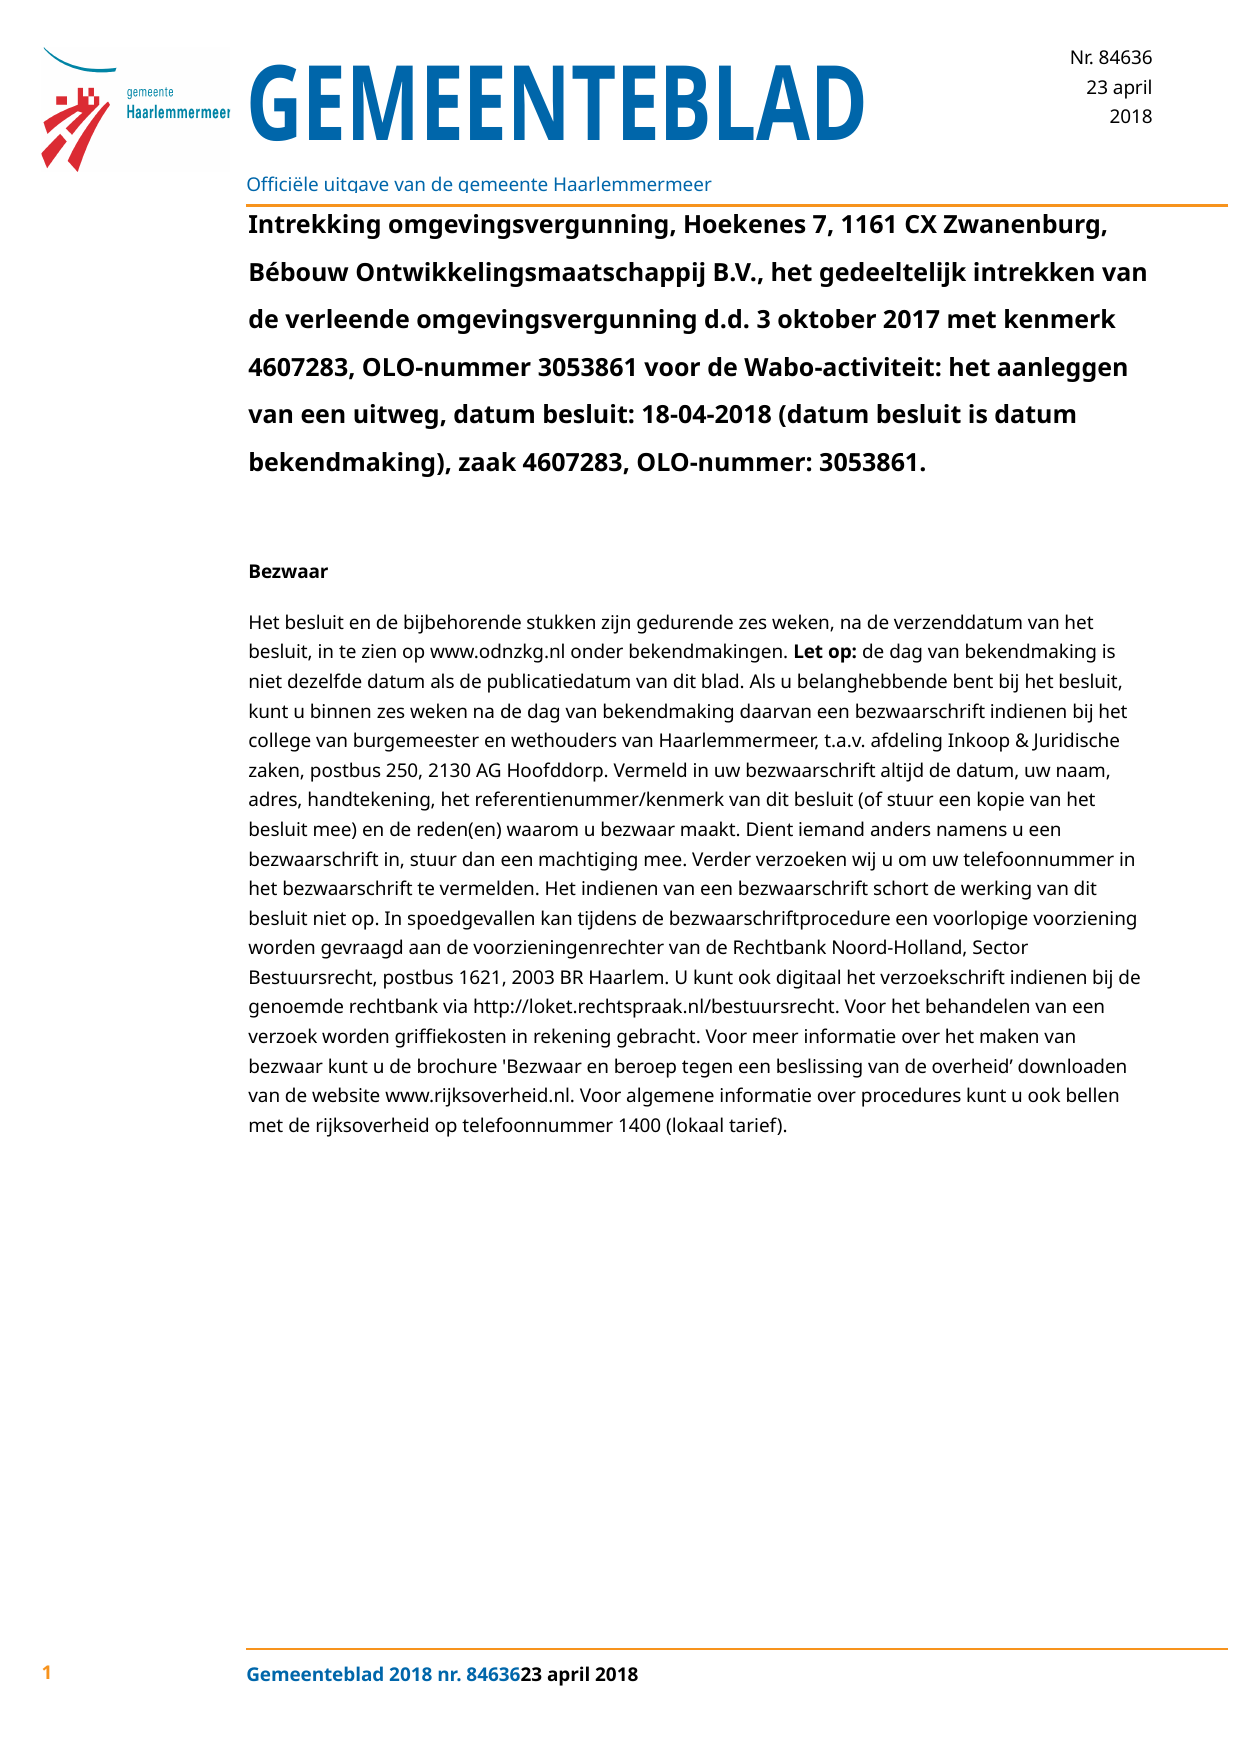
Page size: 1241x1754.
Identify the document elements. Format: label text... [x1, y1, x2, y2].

text Intrekking omgevingsvergunning, Hoekenes 7, 1161 CX Zwanenburg, Bébouw Ontwikkelingsmaatschappij B.V., het gedeeltelijk intrekken van de verleende omgevingsvergunning d.d. 3 oktober 2017 met kenmerk 4607283, OLO-nummer 3053861 voor de Wabo-activiteit: het aanleggen van een uitweg, datum besluit: 18-04-2018 (datum besluit is datum bekendmaking), zaak 4607283, OLO-nummer: 3053861. [248, 207, 1152, 479]
text Het besluit en de bijbehorende stukken zijn gedurende zes weken, na de verzenddatum van het besluit, in te zien op www.odnzkg.nl onder bekendmakingen. Let op: de dag van bekendmaking is niet dezelfde datum als de publicatiedatum van dit blad. Als u belanghebbende bent bij het besluit, kunt u binnen zes weken na de dag van bekendmaking daarvan een bezwaarschrift indienen bij het college van burgemeester en wethouders van Haarlemmermeer, t.a.v. afdeling Inkoop & Juridische zaken, postbus 250, 2130 AG Hoofddorp. Vermeld in uw bezwaarschrift altijd de datum, uw naam, adres, handtekening, het referentienummer/kenmerk van dit besluit (of stuur een kopie van het besluit mee) en de reden(en) waarom u bezwaar maakt. Dient iemand anders namens u een bezwaarschrift in, stuur dan een machtiging mee. Verder verzoeken wij u om uw telefoonnummer in het bezwaarschrift te vermelden. Het indienen van een bezwaarschrift schort de werking van dit besluit niet op. In spoedgevallen kan tijdens de bezwaarschriftprocedure een voorlopige voorziening worden gevraagd aan de voorzieningenrechter van de Rechtbank Noord-Holland, Sector Bestuursrecht, postbus 1621, 2003 BR Haarlem. U kunt ook digitaal het verzoekschrift indienen bij de genoemde rechtbank via http://loket.rechtspraak.nl/bestuursrecht. Voor het behandelen van een verzoek worden griffiekosten in rekening gebracht. Voor meer informatie over het maken van bezwaar kunt u de brochure 'Bezwaar en beroep tegen een beslissing van de overheid’ downloaden van de website www.rijksoverheid.nl. Voor algemene informatie over procedures kunt u ook bellen met de rijksoverheid op telefoonnummer 1400 (lokaal tarief). [248, 609, 1152, 1138]
text Bezwaar [248, 559, 1152, 584]
picture [41, 47, 231, 172]
